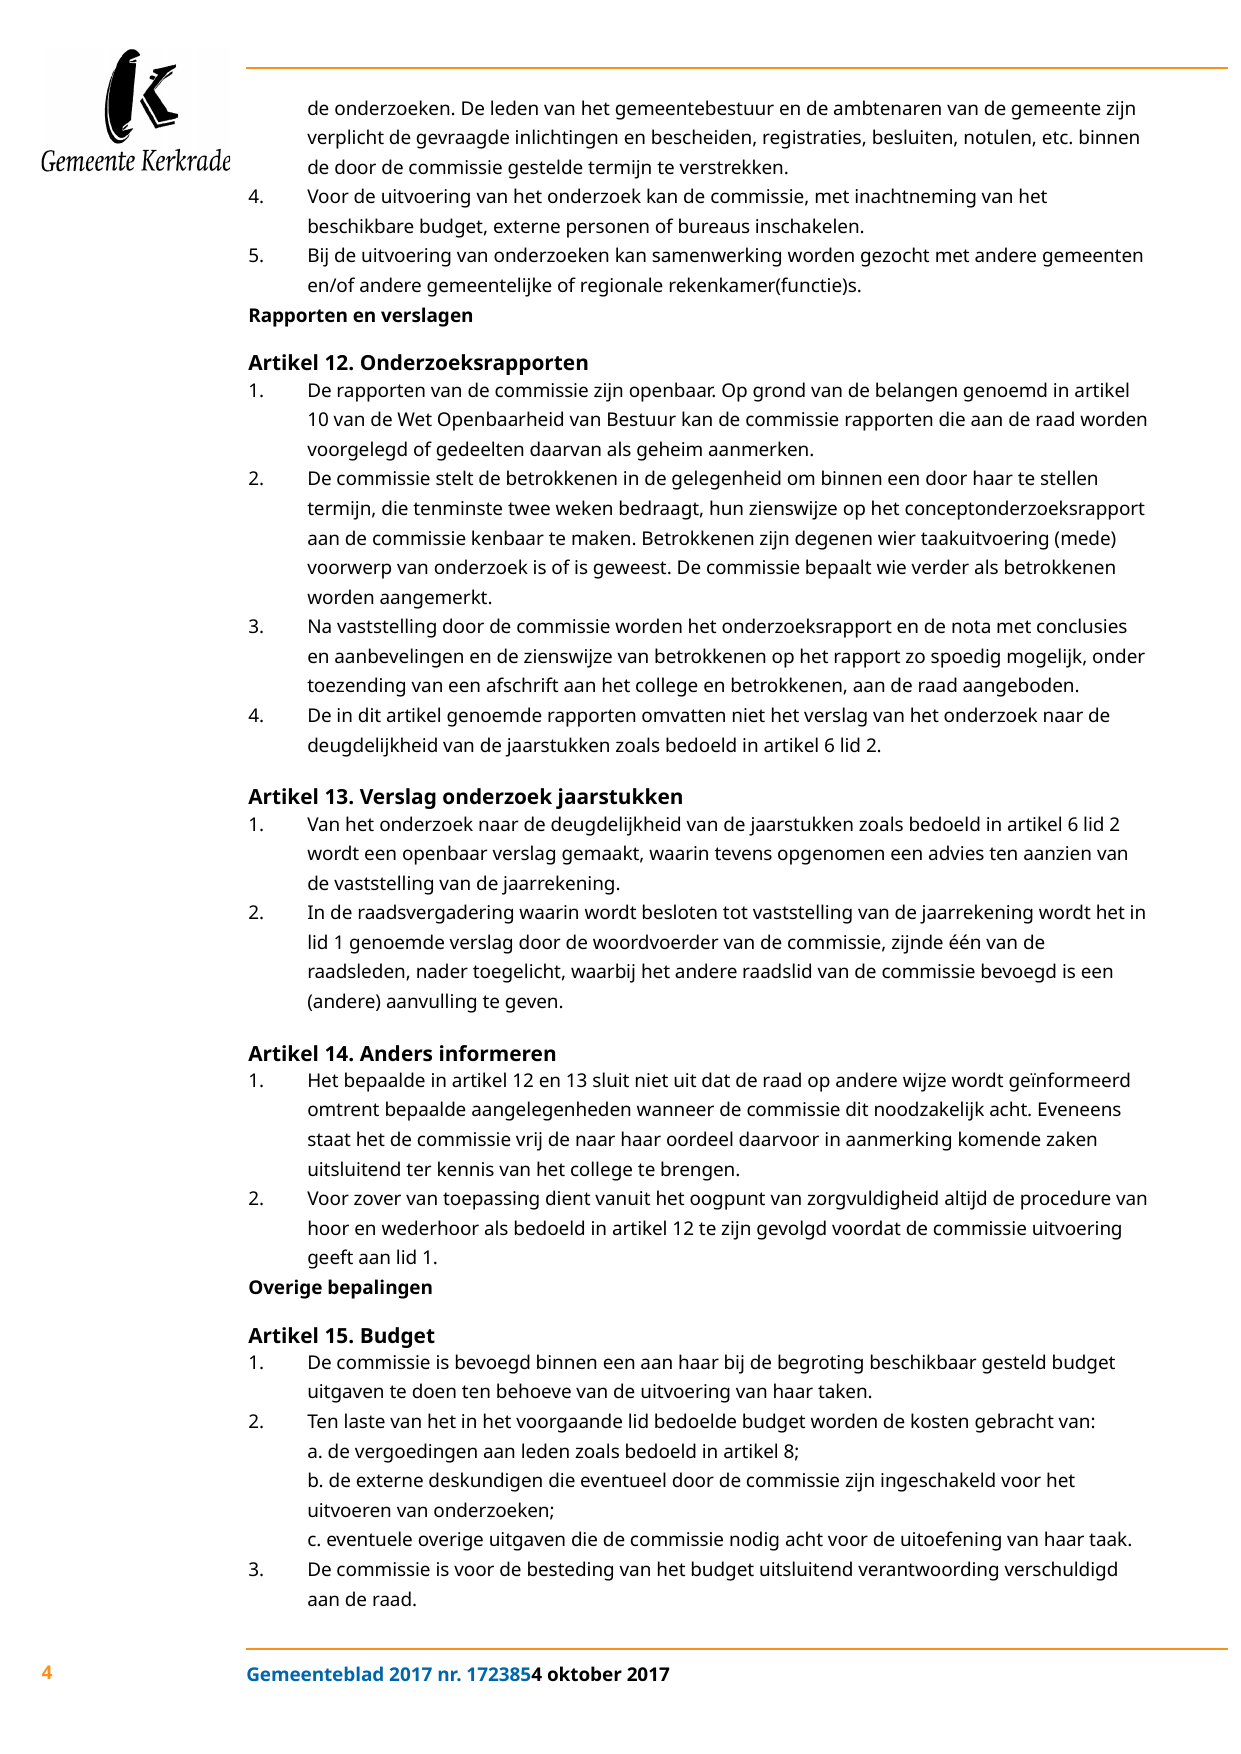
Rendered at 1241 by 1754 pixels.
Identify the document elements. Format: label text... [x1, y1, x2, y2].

list De commissie is voor de besteding van het budget uitsluitend verantwoording verschuldigd aan de raad. [248, 1556, 1152, 1612]
list Ten laste van het in het voorgaande lid bedoelde budget worden de kosten gebracht van: [248, 1408, 1152, 1434]
text Artikel 13. Verslag onderzoek jaarstukken [248, 782, 1152, 811]
list In de raadsvergadering waarin wordt besloten tot vaststelling van de jaarrekening wordt het in lid 1 genoemde verslag door de woordvoerder van de commissie, zijnde één van de raadsleden, nader toegelicht, waarbij het andere raadslid van de commissie bevoegd is een (andere) aanvulling te geven. [248, 899, 1152, 1014]
list De rapporten van de commissie zijn openbaar. Op grond van de belangen genoemd in artikel 10 van de Wet Openbaarheid van Bestuur kan de commissie rapporten die aan de raad worden voorgelegd of gedeelten daarvan als geheim aanmerken. [248, 377, 1152, 462]
picture [41, 47, 231, 172]
list de onderzoeken. De leden van het gemeentebestuur en de ambtenaren van de gemeente zijn verplicht de gevraagde inlichtingen en bescheiden, registraties, besluiten, notulen, etc. binnen de door de commissie gestelde termijn te verstrekken. [248, 95, 1152, 180]
list Van het onderzoek naar de deugdelijkheid van de jaarstukken zoals bedoeld in artikel 6 lid 2 wordt een openbaar verslag gemaakt, waarin tevens opgenomen een advies ten aanzien van de vaststelling van de jaarrekening. [248, 811, 1152, 896]
list Voor de uitvoering van het onderzoek kan de commissie, met inachtneming van het beschikbare budget, externe personen of bureaus inschakelen. [248, 183, 1152, 239]
list b. de externe deskundigen die eventueel door de commissie zijn ingeschakeld voor het uitvoeren van onderzoeken; [248, 1467, 1152, 1523]
list Het bepaalde in artikel 12 en 13 sluit niet uit dat de raad op andere wijze wordt geïnformeerd omtrent bepaalde aangelegenheden wanneer de commissie dit noodzakelijk acht. Eveneens staat het de commissie vrij de naar haar oordeel daarvoor in aanmerking komende zaken uitsluitend ter kennis van het college te brengen. [248, 1067, 1152, 1182]
list Bij de uitvoering van onderzoeken kan samenwerking worden gezocht met andere gemeenten en/of andere gemeentelijke of regionale rekenkamer(functie)s. [248, 243, 1152, 298]
text Artikel 14. Anders informeren [248, 1039, 1152, 1067]
list Na vaststelling door de commissie worden het onderzoeksrapport en de nota met conclusies en aanbevelingen en de zienswijze van betrokkenen op het rapport zo spoedig mogelijk, onder toezending van een afschrift aan het college en betrokkenen, aan de raad aangeboden. [248, 613, 1152, 698]
list De commissie is bevoegd binnen een aan haar bij de begroting beschikbaar gesteld budget uitgaven te doen ten behoeve van de uitvoering van haar taken. [248, 1349, 1152, 1404]
text Overige bepalingen [248, 1274, 1152, 1300]
list c. eventuele overige uitgaven die de commissie nodig acht voor de uitoefening van haar taak. [248, 1527, 1152, 1552]
list De commissie stelt de betrokkenen in de gelegenheid om binnen een door haar te stellen termijn, die tenminste twee weken bedraagt, hun zienswijze op het conceptonderzoeksrapport aan de commissie kenbaar te maken. Betrokkenen zijn degenen wier taakuitvoering (mede) voorwerp van onderzoek is of is geweest. De commissie bepaalt wie verder als betrokkenen worden aangemerkt. [248, 466, 1152, 610]
list De in dit artikel genoemde rapporten omvatten niet het verslag van het onderzoek naar de deugdelijkheid van de jaarstukken zoals bedoeld in artikel 6 lid 2. [248, 702, 1152, 758]
text Artikel 15. Budget [248, 1321, 1152, 1349]
list Voor zover van toepassing dient vanuit het oogpunt van zorgvuldigheid altijd de procedure van hoor en wederhoor als bedoeld in artikel 12 te zijn gevolgd voordat de commissie uitvoering geeft aan lid 1. [248, 1185, 1152, 1270]
list a. de vergoedingen aan leden zoals bedoeld in artikel 8; [248, 1438, 1152, 1464]
text Rapporten en verslagen [248, 302, 1152, 328]
text Artikel 12. Onderzoeksrapporten [248, 348, 1152, 377]
